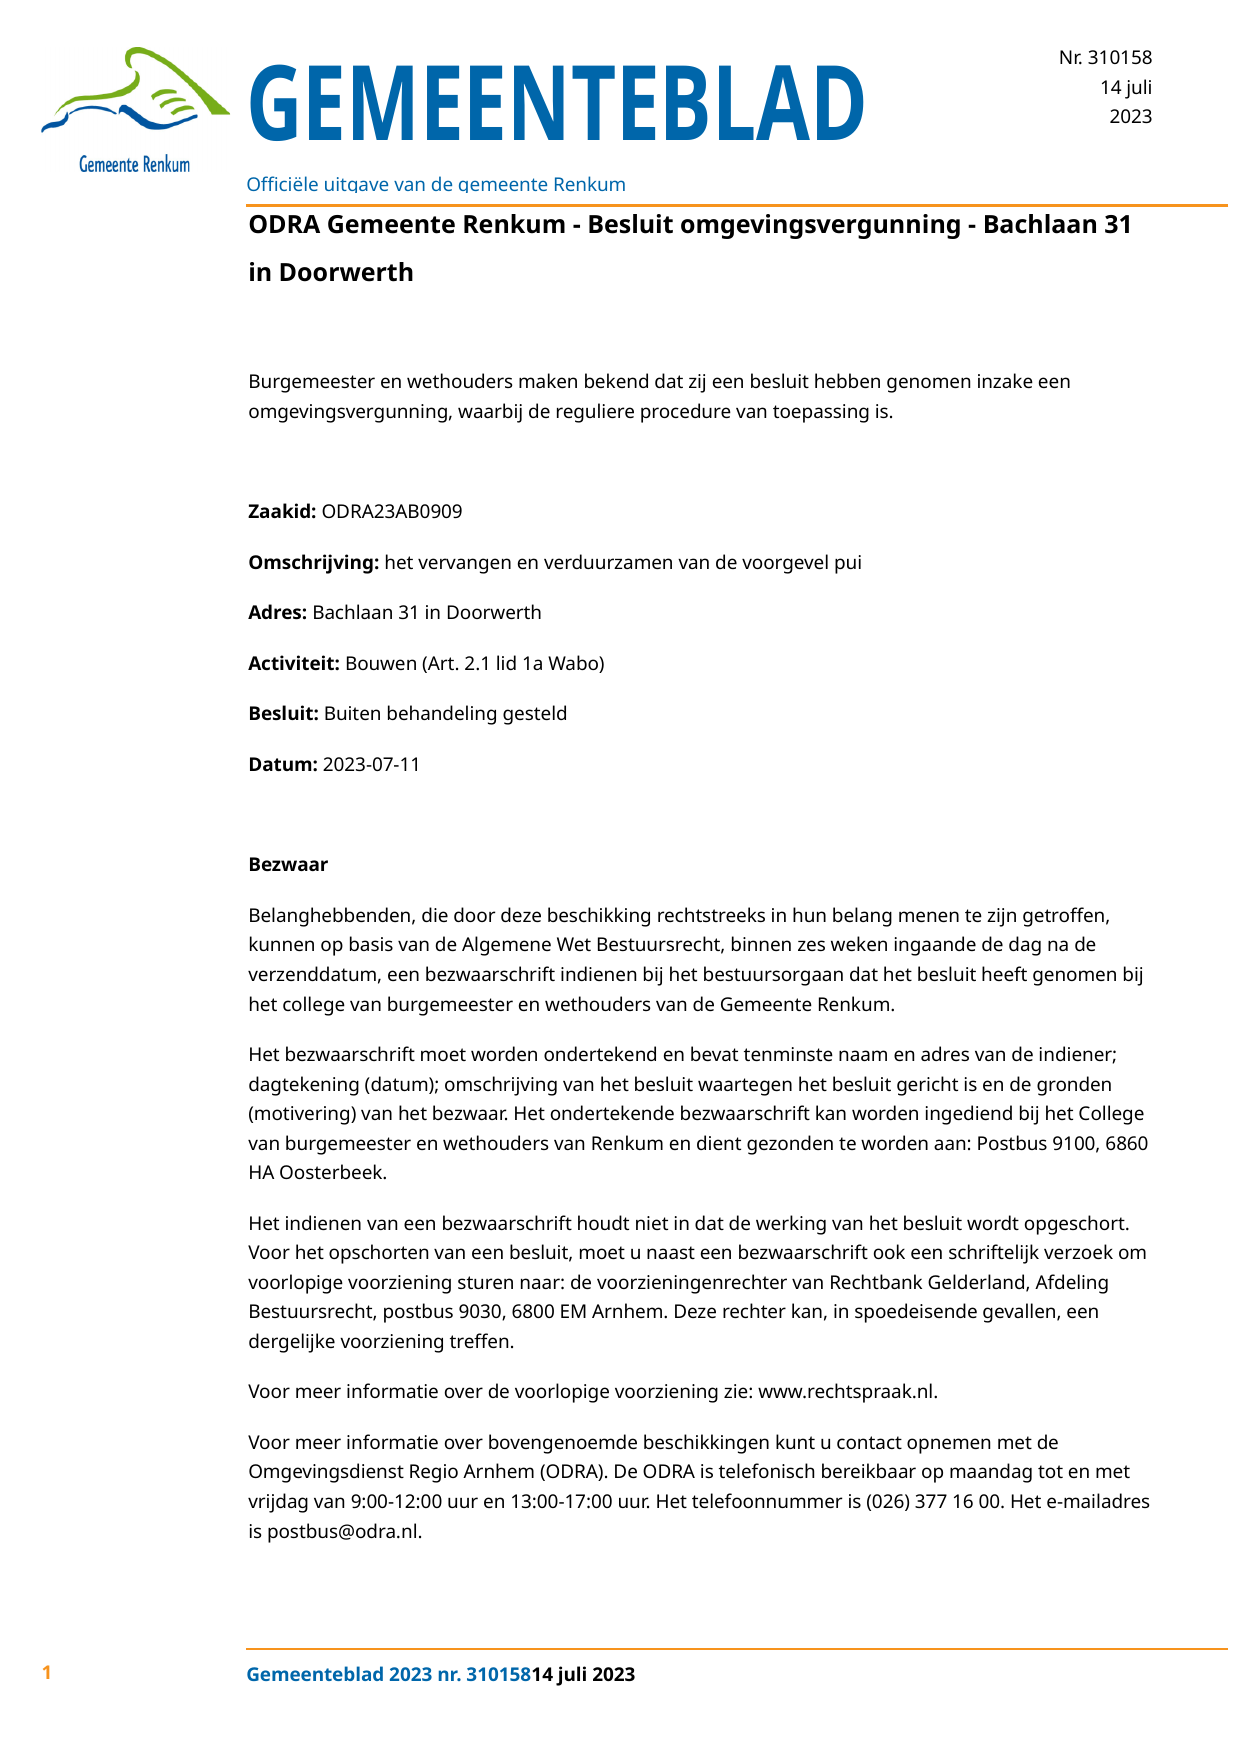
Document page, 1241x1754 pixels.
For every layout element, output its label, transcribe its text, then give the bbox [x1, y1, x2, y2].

picture [41, 47, 231, 172]
text Burgemeester en wethouders maken bekend dat zij een besluit hebben genomen inzake een omgevingsvergunning, waarbij de reguliere procedure van toepassing is. [248, 368, 1152, 424]
text Activiteit: Bouwen (Art. 2.1 lid 1a Wabo) [248, 650, 1152, 676]
text Zaakid: ODRA23AB0909 [248, 499, 1152, 524]
text ODRA Gemeente Renkum - Besluit omgevingsvergunning - Bachlaan 31 in Doorwerth [248, 207, 1152, 288]
text Voor meer informatie over bovengenoemde beschikkingen kunt u contact opnemen met de Omgevingsdienst Regio Arnhem (ODRA). De ODRA is telefonisch bereikbaar op maandag tot en met vrijdag van 9:00-12:00 uur en 13:00-17:00 uur. Het telefoonnummer is (026) 377 16 00. Het e-mailadres is postbus@odra.nl. [248, 1429, 1152, 1544]
text Belanghebbenden, die door deze beschikking rechtstreeks in hun belang menen te zijn getroffen, kunnen op basis van de Algemene Wet Bestuursrecht, binnen zes weken ingaande de dag na de verzenddatum, een bezwaarschrift indienen bij het bestuursorgaan dat het besluit heeft genomen bij het college van burgemeester en wethouders van de Gemeente Renkum. [248, 902, 1152, 1017]
text Bezwaar [248, 852, 1152, 877]
text Adres: Bachlaan 31 in Doorwerth [248, 599, 1152, 625]
text Datum: 2023-07-11 [248, 751, 1152, 777]
text Het indienen van een bezwaarschrift houdt niet in dat de werking van het besluit wordt opgeschort. Voor het opschorten van een besluit, moet u naast een bezwaarschrift ook een schriftelijk verzoek om voorlopige voorziening sturen naar: de voorzieningenrechter van Rechtbank Gelderland, Afdeling Bestuursrecht, postbus 9030, 6800 EM Arnhem. Deze rechter kan, in spoedeisende gevallen, een dergelijke voorziening treffen. [248, 1210, 1152, 1354]
text Besluit: Buiten behandeling gesteld [248, 700, 1152, 726]
text Omschrijving: het vervangen en verduurzamen van de voorgevel pui [248, 549, 1152, 575]
text Voor meer informatie over de voorlopige voorziening zie: www.rechtspraak.nl. [248, 1379, 1152, 1404]
text Het bezwaarschrift moet worden ondertekend en bevat tenminste naam en adres van de indiener; dagtekening (datum); omschrijving van het besluit waartegen het besluit gericht is en de gronden (motivering) van het bezwaar. Het ondertekende bezwaarschrift kan worden ingediend bij het College van burgemeester en wethouders van Renkum en dient gezonden te worden aan: Postbus 9100, 6860 HA Oosterbeek. [248, 1041, 1152, 1185]
